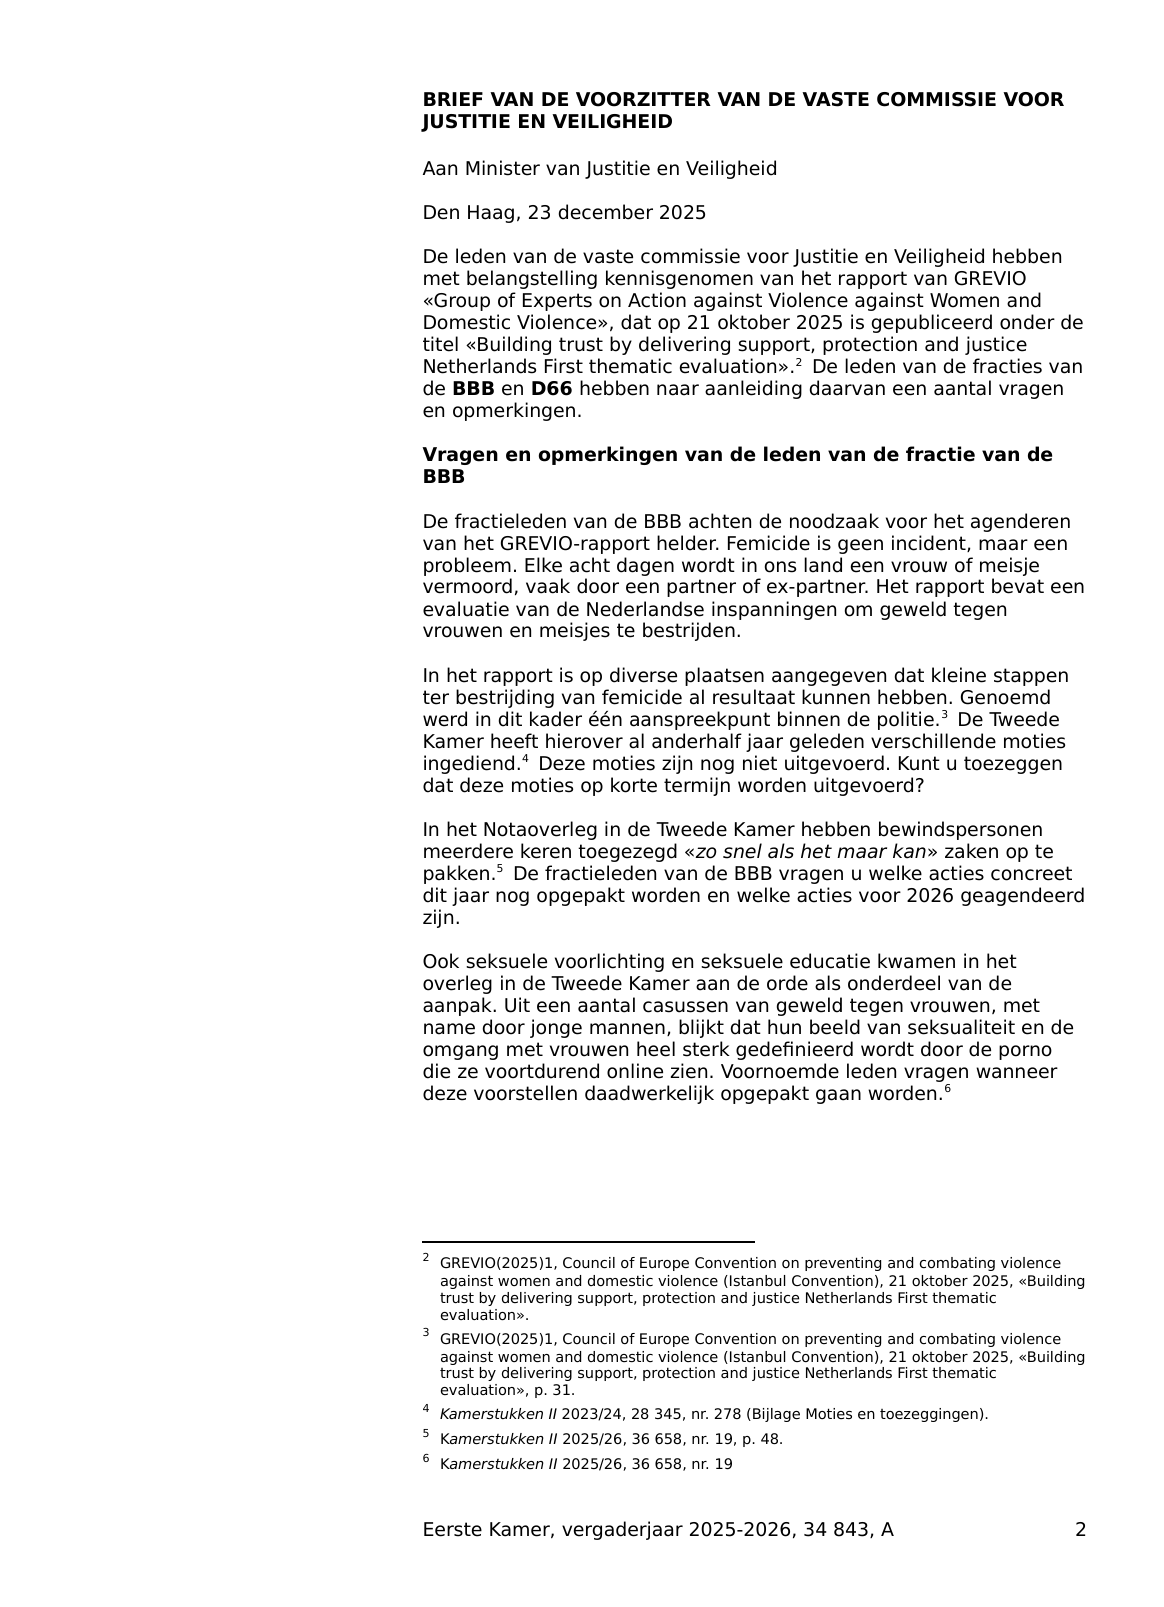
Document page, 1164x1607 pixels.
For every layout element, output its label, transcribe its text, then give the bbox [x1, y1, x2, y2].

text Ook seksuele voorlichting en seksuele educatie kwamen in het overleg in de Tweede Kamer aan de orde als onderdeel van de aanpak. Uit een aantal casussen van geweld tegen vrouwen, met name door jonge mannen, blijkt dat hun beeld van seksualiteit en de omgang met vrouwen heel sterk gedefinieerd wordt door de porno die ze voortdurend online zien. Voornoemde leden vragen wanneer deze voorstellen daadwerkelijk opgepakt gaan worden. [422, 951, 1087, 1104]
text Kamerstukken II 2025/26, 36 658, nr. 19 [422, 1452, 1087, 1474]
subtitle Vragen en opmerkingen van de leden van de fractie van de BBB [422, 444, 1087, 488]
text Kamerstukken II 2025/26, 36 658, nr. 19, p. 48. [422, 1427, 1087, 1449]
text De leden van de vaste commissie voor Justitie en Veiligheid hebben met belangstelling kennisgenomen van het rapport van GREVIO «Group of Experts on Action against Violence against Women and Domestic Violence», dat op 21 oktober 2025 is gepubliceerd onder de titel «Building trust by delivering support, protection and justice Netherlands First thematic evaluation». De leden van de fracties van de BBB en D66 hebben naar aanleiding daarvan een aantal vragen en opmerkingen. [422, 246, 1087, 422]
text Aan Minister van Justitie en Veiligheid [422, 158, 1087, 180]
text Kamerstukken II 2023/24, 28 345, nr. 278 (Bijlage Moties en toezeggingen). [422, 1402, 1087, 1424]
text Den Haag, 23 december 2025 [422, 202, 1087, 224]
text De fractieleden van de BBB achten de noodzaak voor het agenderen van het GREVIO-rapport helder. Femicide is geen incident, maar een probleem. Elke acht dagen wordt in ons land een vrouw of meisje vermoord, vaak door een partner of ex-partner. Het rapport bevat een evaluatie van de Nederlandse inspanningen om geweld tegen vrouwen en meisjes te bestrijden. [422, 511, 1087, 642]
text In het rapport is op diverse plaatsen aangegeven dat kleine stappen ter bestrijding van femicide al resultaat kunnen hebben. Genoemd werd in dit kader één aanspreekpunt binnen de politie. De Tweede Kamer heeft hierover al anderhalf jaar geleden verschillende moties ingediend. Deze moties zijn nog niet uitgevoerd. Kunt u toezeggen dat deze moties op korte termijn worden uitgevoerd? [422, 664, 1087, 796]
text In het Notaoverleg in de Tweede Kamer hebben bewindspersonen meerdere keren toegezegd «zo snel als het maar kan» zaken op te pakken. De fractieleden van de BBB vragen u welke acties concreet dit jaar nog opgepakt worden en welke acties voor 2026 geagendeerd zijn. [422, 819, 1087, 928]
subtitle BRIEF VAN DE VOORZITTER VAN DE VASTE COMMISSIE VOOR JUSTITIE EN VEILIGHEID [422, 89, 1087, 133]
text GREVIO(2025)1, Council of Europe Convention on preventing and combating violence against women and domestic violence (Istanbul Convention), 21 oktober 2025, «Building trust by delivering support, protection and justice Netherlands First thematic evaluation». [422, 1251, 1087, 1324]
text GREVIO(2025)1, Council of Europe Convention on preventing and combating violence against women and domestic violence (Istanbul Convention), 21 oktober 2025, «Building trust by delivering support, protection and justice Netherlands First thematic evaluation», p. 31. [422, 1327, 1087, 1399]
